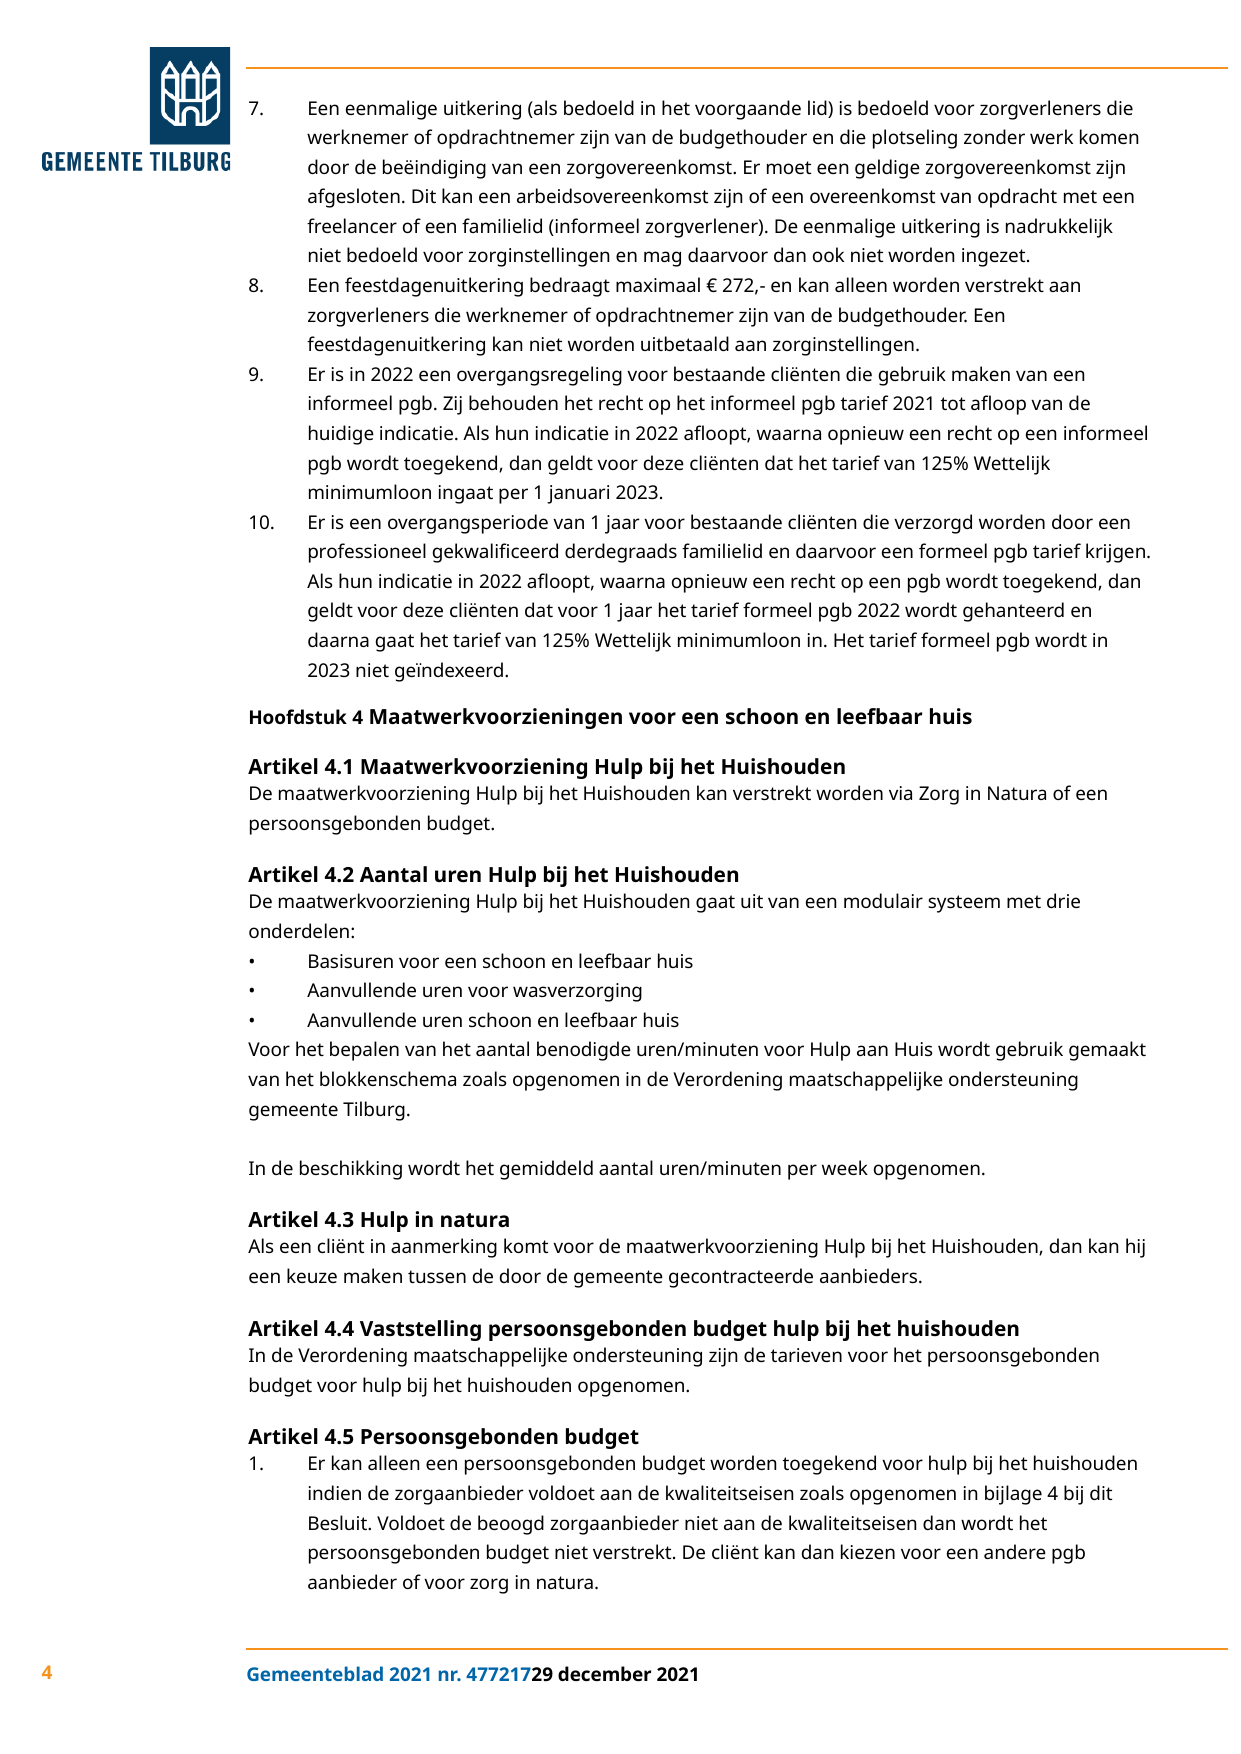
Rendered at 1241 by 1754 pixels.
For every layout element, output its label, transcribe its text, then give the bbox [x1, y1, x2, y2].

list Aanvullende uren voor wasverzorging [248, 977, 1152, 1003]
text Artikel 4.4 Vaststelling persoonsgebonden budget hulp bij het huishouden [248, 1314, 1152, 1342]
list Een eenmalige uitkering (als bedoeld in het voorgaande lid) is bedoeld voor zorgverleners die werknemer of opdrachtnemer zijn van de budgethouder en die plotseling zonder werk komen door de beëindiging van een zorgovereenkomst. Er moet een geldige zorgovereenkomst zijn afgesloten. Dit kan een arbeidsovereenkomst zijn of een overeenkomst van opdracht met een freelancer of een familielid (informeel zorgverlener). De eenmalige uitkering is nadrukkelijk niet bedoeld voor zorginstellingen en mag daarvoor dan ook niet worden ingezet. [248, 95, 1152, 268]
text In de Verordening maatschappelijke ondersteuning zijn de tarieven voor het persoonsgebonden budget voor hulp bij het huishouden opgenomen. [248, 1342, 1152, 1397]
text De maatwerkvoorziening Hulp bij het Huishouden kan verstrekt worden via Zorg in Natura of een persoonsgebonden budget. [248, 780, 1152, 836]
text In de beschikking wordt het gemiddeld aantal uren/minuten per week opgenomen. [248, 1155, 1152, 1181]
text Artikel 4.5 Persoonsgebonden budget [248, 1422, 1152, 1451]
text Als een cliënt in aanmerking komt voor de maatwerkvoorziening Hulp bij het Huishouden, dan kan hij een keuze maken tussen de door de gemeente gecontracteerde aanbieders. [248, 1234, 1152, 1289]
text Artikel 4.3 Hulp in natura [248, 1205, 1152, 1234]
text Voor het bepalen van het aantal benodigde uren/minuten voor Hulp aan Huis wordt gebruik gemaakt van het blokkenschema zoals opgenomen in de Verordening maatschappelijke ondersteuning gemeente Tilburg. [248, 1037, 1152, 1121]
text Artikel 4.1 Maatwerkvoorziening Hulp bij het Huishouden [248, 752, 1152, 780]
list Er is in 2022 een overgangsregeling voor bestaande cliënten die gebruik maken van een informeel pgb. Zij behouden het recht op het informeel pgb tarief 2021 tot afloop van de huidige indicatie. Als hun indicatie in 2022 afloopt, waarna opnieuw een recht op een informeel pgb wordt toegekend, dan geldt voor deze cliënten dat het tarief van 125% Wettelijk minimumloon ingaat per 1 januari 2023. [248, 361, 1152, 505]
text Hoofdstuk 4 Maatwerkvoorzieningen voor een schoon en leefbaar huis [248, 702, 1152, 731]
list Een feestdagenuitkering bedraagt maximaal € 272,- en kan alleen worden verstrekt aan zorgverleners die werknemer of opdrachtnemer zijn van de budgethouder. Een feestdagenuitkering kan niet worden uitbetaald aan zorginstellingen. [248, 272, 1152, 357]
list Er kan alleen een persoonsgebonden budget worden toegekend voor hulp bij het huishouden indien de zorgaanbieder voldoet aan de kwaliteitseisen zoals opgenomen in bijlage 4 bij dit Besluit. Voldoet de beoogd zorgaanbieder niet aan de kwaliteitseisen dan wordt het persoonsgebonden budget niet verstrekt. De cliënt kan dan kiezen voor een andere pgb aanbieder of voor zorg in natura. [248, 1451, 1152, 1595]
list Er is een overgangsperiode van 1 jaar voor bestaande cliënten die verzorgd worden door een professioneel gekwalificeerd derdegraads familielid en daarvoor een formeel pgb tarief krijgen. Als hun indicatie in 2022 afloopt, waarna opnieuw een recht op een pgb wordt toegekend, dan geldt voor deze cliënten dat voor 1 jaar het tarief formeel pgb 2022 wordt gehanteerd en daarna gaat het tarief van 125% Wettelijk minimumloon in. Het tarief formeel pgb wordt in 2023 niet geïndexeerd. [248, 509, 1152, 683]
text Artikel 4.2 Aantal uren Hulp bij het Huishouden [248, 860, 1152, 889]
text De maatwerkvoorziening Hulp bij het Huishouden gaat uit van een modulair systeem met drie onderdelen: [248, 889, 1152, 944]
picture [41, 47, 231, 172]
list Basisuren voor een schoon en leefbaar huis [248, 948, 1152, 973]
list Aanvullende uren schoon en leefbaar huis [248, 1007, 1152, 1033]
